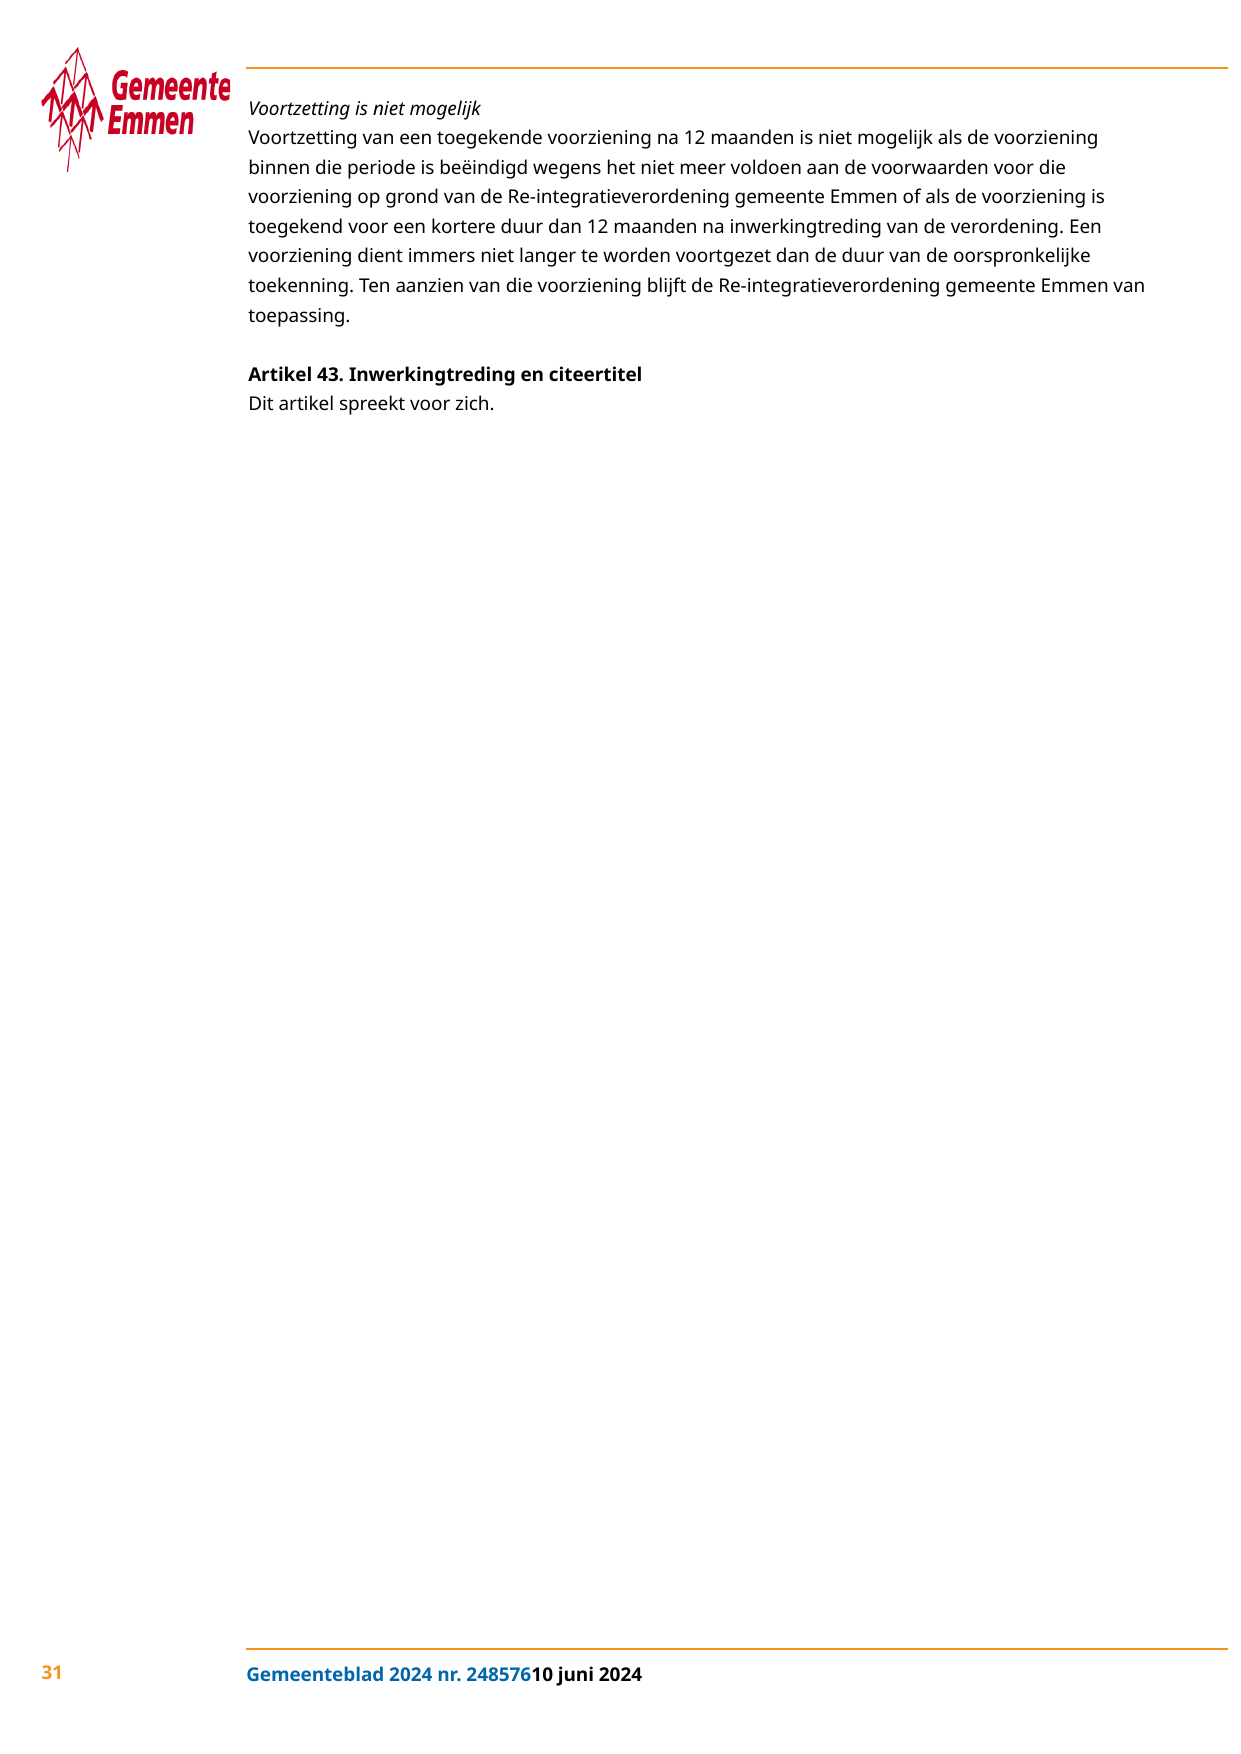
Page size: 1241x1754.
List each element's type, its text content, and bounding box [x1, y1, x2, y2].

text Dit artikel spreekt voor zich. [248, 391, 1152, 416]
text Voortzetting van een toegekende voorziening na 12 maanden is niet mogelijk als de voorziening binnen die periode is beëindigd wegens het niet meer voldoen aan de voorwaarden voor die voorziening op grond van de Re-integratieverordening gemeente Emmen of als de voorziening is toegekend voor een kortere duur dan 12 maanden na inwerkingtreding van de verordening. Een voorziening dient immers niet langer te worden voortgezet dan de duur van de oorspronkelijke toekenning. Ten aanzien van die voorziening blijft de Re-integratieverordening gemeente Emmen van toepassing. [248, 124, 1152, 328]
picture [41, 47, 231, 172]
text Voortzetting is niet mogelijk [248, 95, 1152, 121]
text Artikel 43. Inwerkingtreding en citeertitel [248, 361, 1152, 387]
